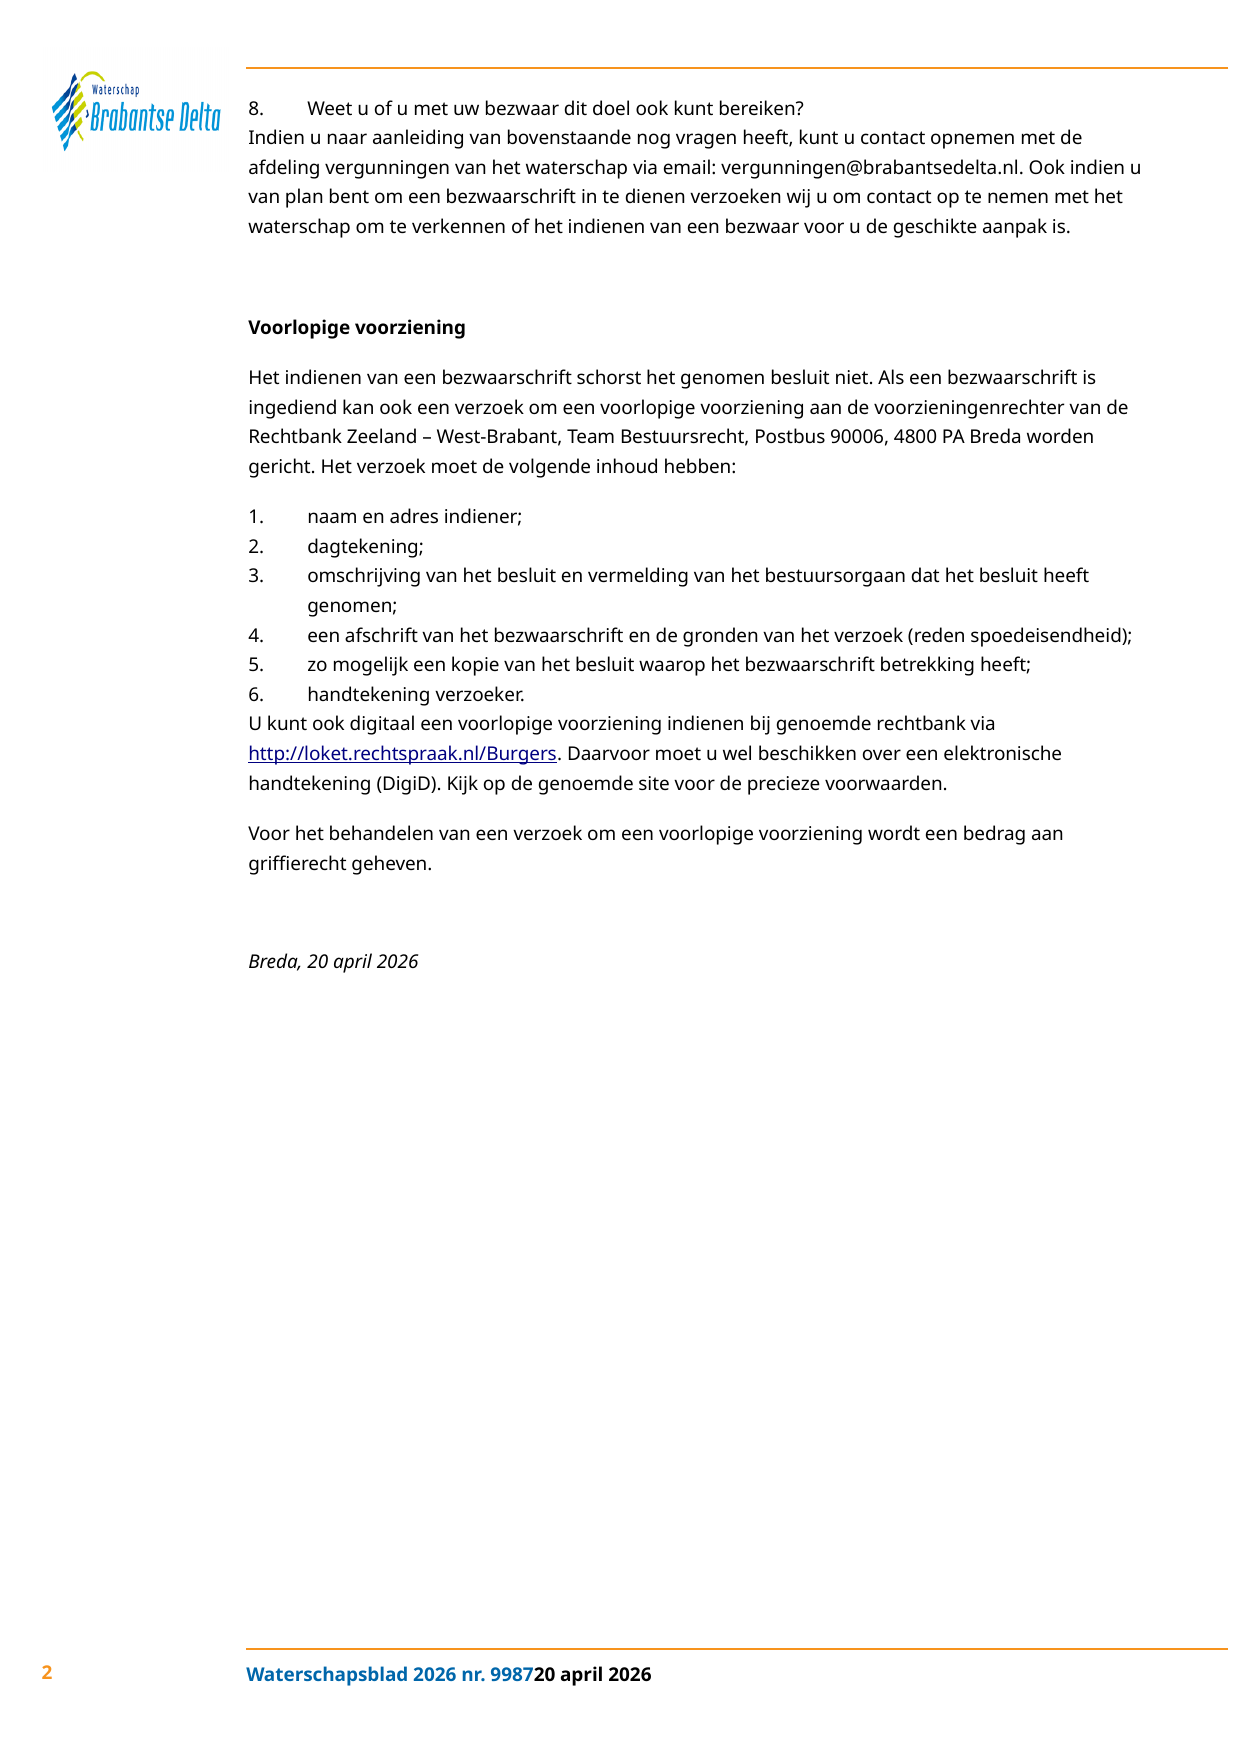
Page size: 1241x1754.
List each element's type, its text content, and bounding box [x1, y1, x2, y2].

list omschrijving van het besluit en vermelding van het bestuursorgaan dat het besluit heeft genomen; [248, 563, 1152, 618]
list Weet u of u met uw bezwaar dit doel ook kunt bereiken? [248, 95, 1152, 121]
text Indien u naar aanleiding van bovenstaande nog vragen heeft, kunt u contact opnemen met de afdeling vergunningen van het waterschap via email: vergunningen@brabantsedelta.nl. Ook indien u van plan bent om een bezwaarschrift in te dienen verzoeken wij u om contact op te nemen met het waterschap om te verkennen of het indienen van een bezwaar voor u de geschikte aanpak is. [248, 124, 1152, 239]
text Voor het behandelen van een verzoek om een voorlopige voorziening wordt een bedrag aan griffierecht geheven. [248, 820, 1152, 876]
list handtekening verzoeker. [248, 681, 1152, 707]
text Breda, 20 april 2026 [248, 948, 1152, 974]
list een afschrift van het bezwaarschrift en de gronden van het verzoek (reden spoedeisendheid); [248, 622, 1152, 648]
picture [41, 47, 231, 172]
text Voorlopige voorziening [248, 314, 1152, 340]
text Het indienen van een bezwaarschrift schorst het genomen besluit niet. Als een bezwaarschrift is ingediend kan ook een verzoek om een voorlopige voorziening aan de voorzieningenrechter van de Rechtbank Zeeland – West-Brabant, Team Bestuursrecht, Postbus 90006, 4800 PA Breda worden gericht. Het verzoek moet de volgende inhoud hebben: [248, 364, 1152, 479]
list zo mogelijk een kopie van het besluit waarop het bezwaarschrift betrekking heeft; [248, 651, 1152, 677]
text U kunt ook digitaal een voorlopige voorziening indienen bij genoemde rechtbank via http://loket.rechtspraak.nl/Burgers. Daarvoor moet u wel beschikken over een elektronische handtekening (DigiD). Kijk op de genoemde site voor de precieze voorwaarden. [248, 711, 1152, 796]
list naam en adres indiener; [248, 503, 1152, 529]
list dagtekening; [248, 533, 1152, 559]
